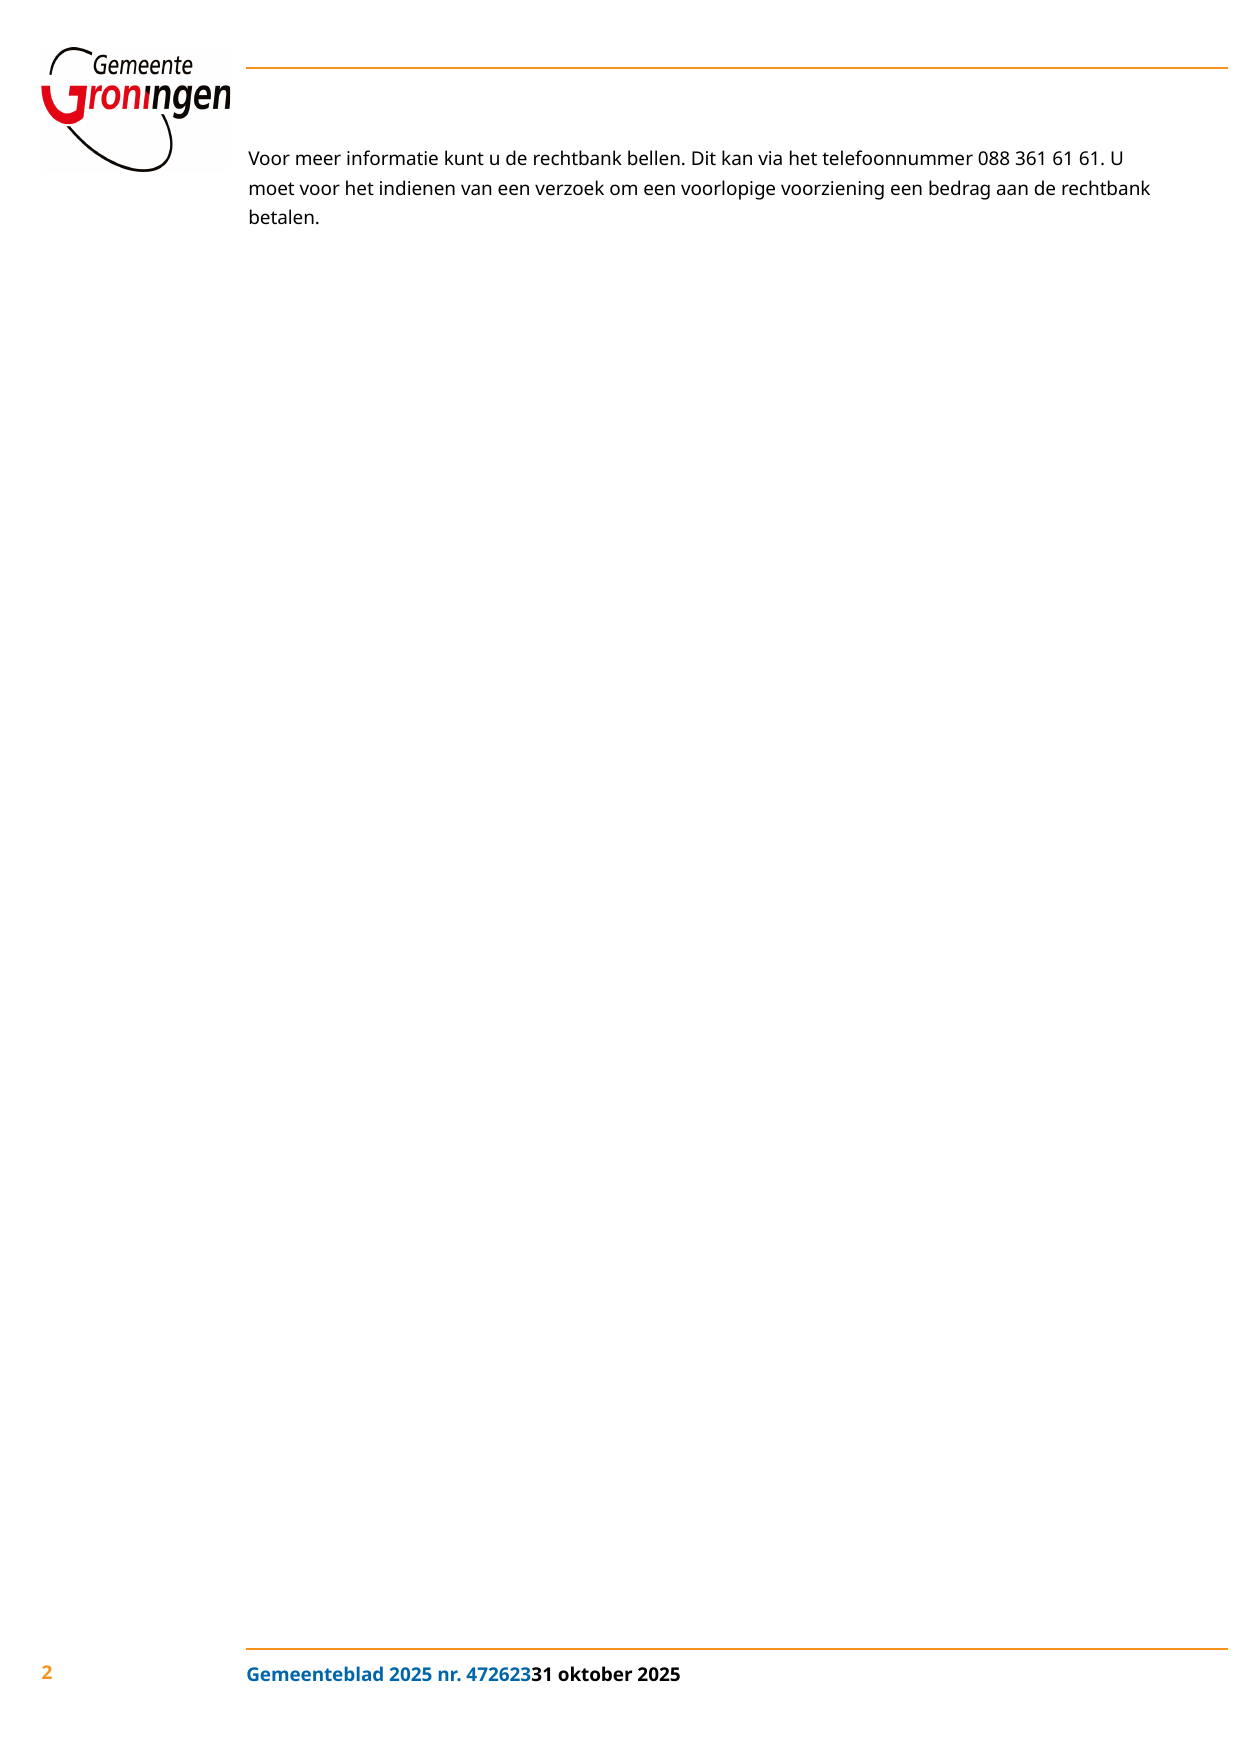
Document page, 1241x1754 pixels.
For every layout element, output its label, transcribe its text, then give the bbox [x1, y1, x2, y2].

text Voor meer informatie kunt u de rechtbank bellen. Dit kan via het telefoonnummer 088 361 61 61. U moet voor het indienen van een verzoek om een voorlopige voorziening een bedrag aan de rechtbank betalen. [248, 145, 1152, 230]
picture [41, 47, 231, 172]
